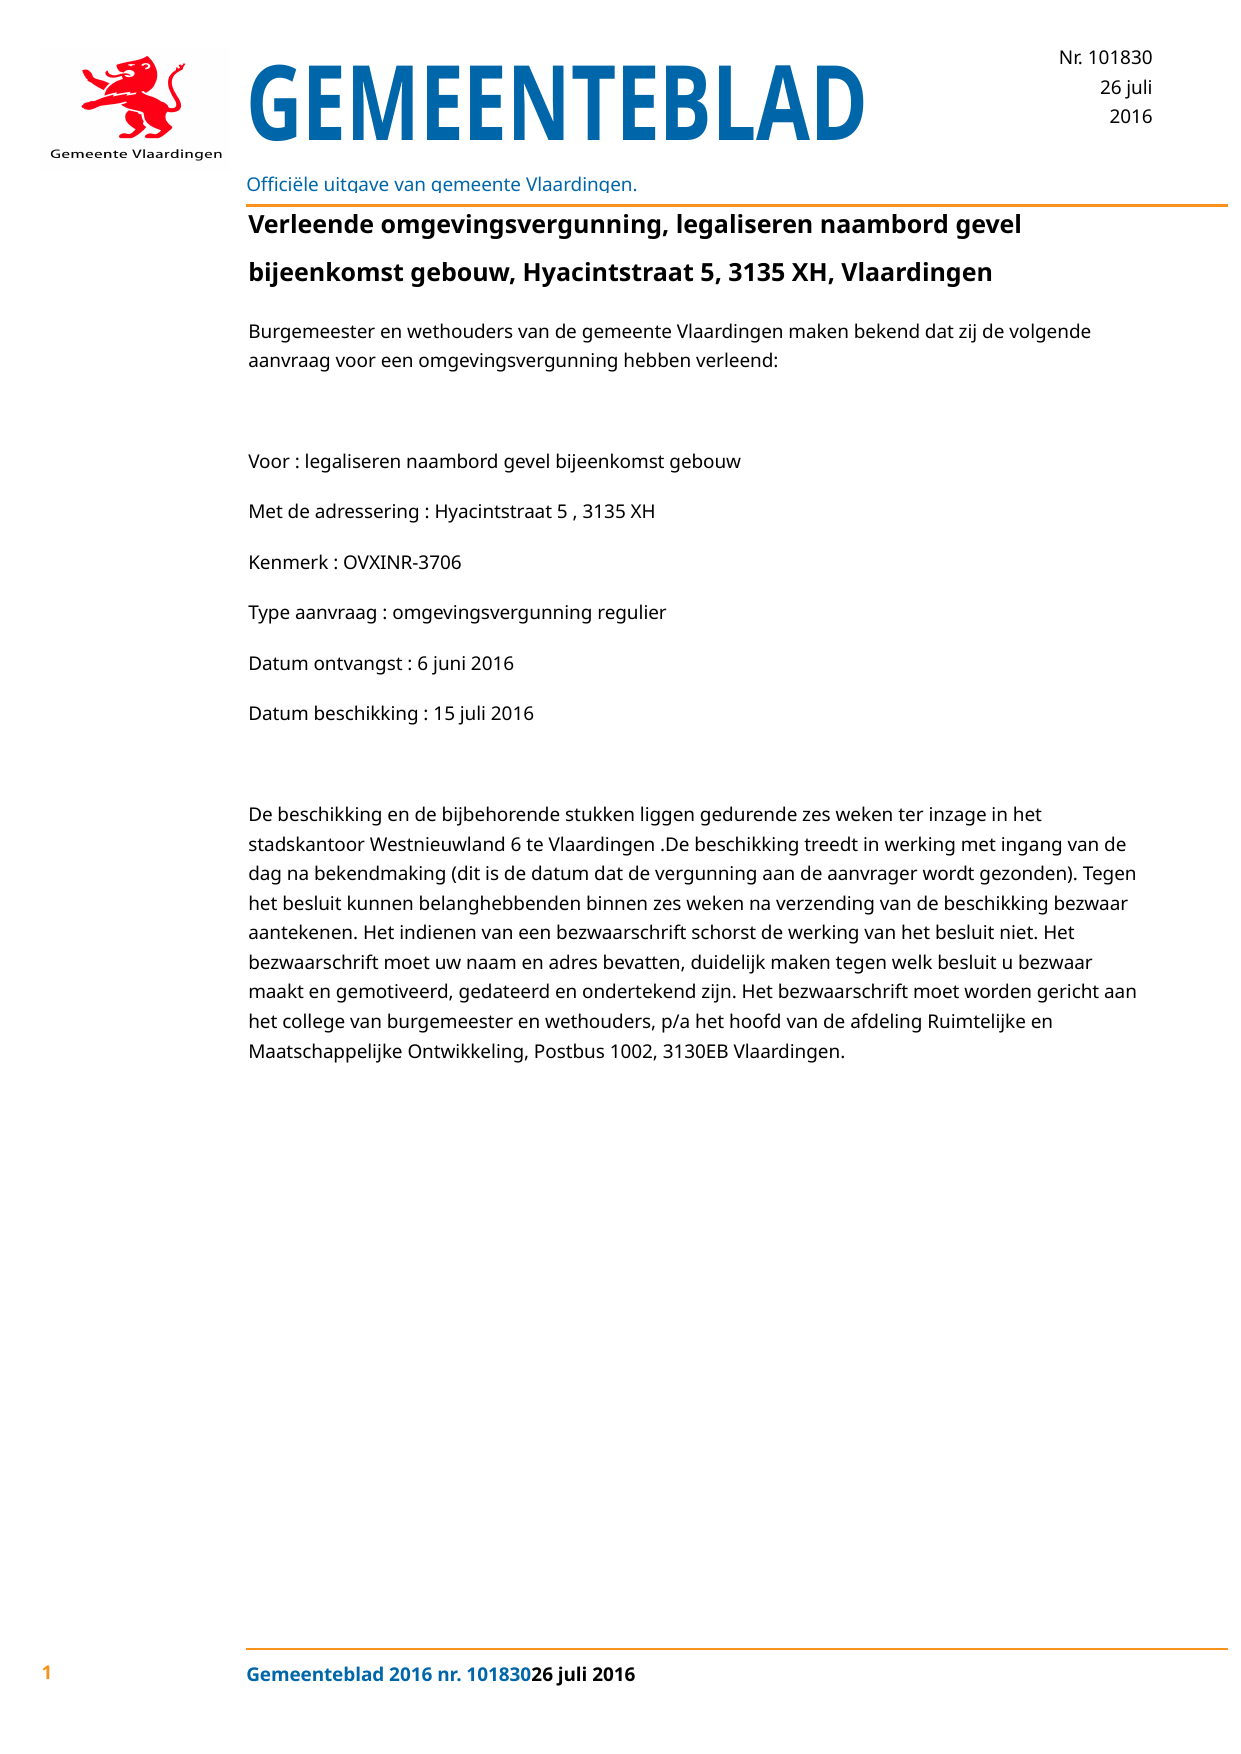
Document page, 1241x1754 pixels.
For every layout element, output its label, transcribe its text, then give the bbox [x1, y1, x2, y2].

text Type aanvraag : omgevingsvergunning regulier [248, 599, 1152, 625]
text Burgemeester en wethouders van de gemeente Vlaardingen maken bekend dat zij de volgende aanvraag voor een omgevingsvergunning hebben verleend: [248, 318, 1152, 373]
text De beschikking en de bijbehorende stukken liggen gedurende zes weken ter inzage in het stadskantoor Westnieuwland 6 te Vlaardingen .De beschikking treedt in werking met ingang van de dag na bekendmaking (dit is de datum dat de vergunning aan de aanvrager wordt gezonden). Tegen het besluit kunnen belanghebbenden binnen zes weken na verzending van de beschikking bezwaar aantekenen. Het indienen van een bezwaarschrift schorst de werking van het besluit niet. Het bezwaarschrift moet uw naam en adres bevatten, duidelijk maken tegen welk besluit u bezwaar maakt en gemotiveerd, gedateerd en ondertekend zijn. Het bezwaarschrift moet worden gericht aan het college van burgemeester en wethouders, p/a het hoofd van de afdeling Ruimtelijke en Maatschappelijke Ontwikkeling, Postbus 1002, 3130EB Vlaardingen. [248, 801, 1152, 1064]
text Voor : legaliseren naambord gevel bijeenkomst gebouw [248, 448, 1152, 474]
text Kenmerk : OVXINR-3706 [248, 549, 1152, 575]
text Met de adressering : Hyacintstraat 5 , 3135 XH [248, 499, 1152, 524]
picture [41, 47, 231, 172]
text Datum beschikking : 15 juli 2016 [248, 700, 1152, 726]
text Verleende omgevingsvergunning, legaliseren naambord gevel bijeenkomst gebouw, Hyacintstraat 5, 3135 XH, Vlaardingen [248, 207, 1152, 288]
text Datum ontvangst : 6 juni 2016 [248, 650, 1152, 676]
